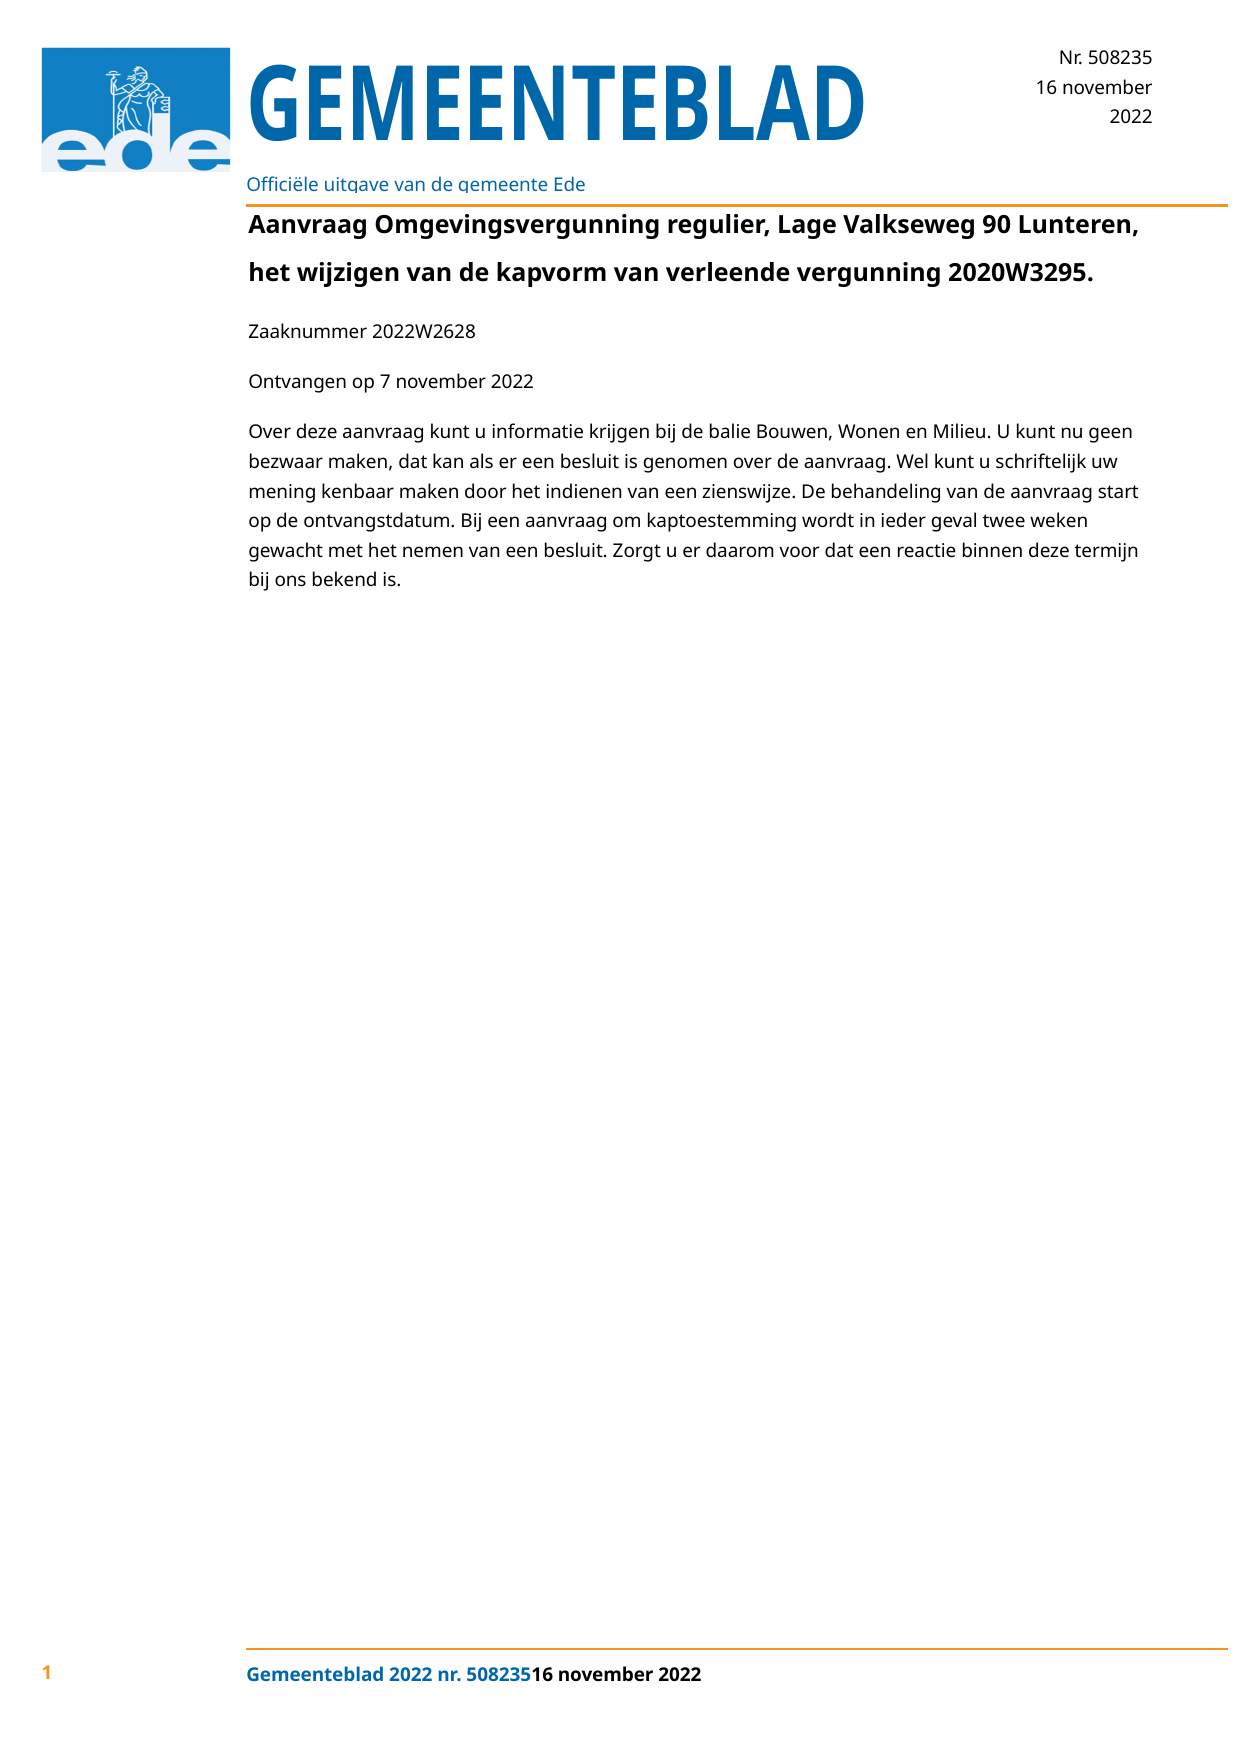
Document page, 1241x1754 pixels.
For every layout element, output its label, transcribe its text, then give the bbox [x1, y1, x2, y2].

text Over deze aanvraag kunt u informatie krijgen bij de balie Bouwen, Wonen en Milieu. U kunt nu geen bezwaar maken, dat kan als er een besluit is genomen over de aanvraag. Wel kunt u schriftelijk uw mening kenbaar maken door het indienen van een zienswijze. De behandeling van de aanvraag start op de ontvangstdatum. Bij een aanvraag om kaptoestemming wordt in ieder geval twee weken gewacht met het nemen van een besluit. Zorgt u er daarom voor dat een reactie binnen deze termijn bij ons bekend is. [248, 419, 1152, 592]
text Zaaknummer 2022W2628 [248, 318, 1152, 344]
text Aanvraag Omgevingsvergunning regulier, Lage Valkseweg 90 Lunteren, het wijzigen van de kapvorm van verleende vergunning 2020W3295. [248, 207, 1152, 288]
text Ontvangen op 7 november 2022 [248, 368, 1152, 394]
picture [41, 47, 231, 172]
